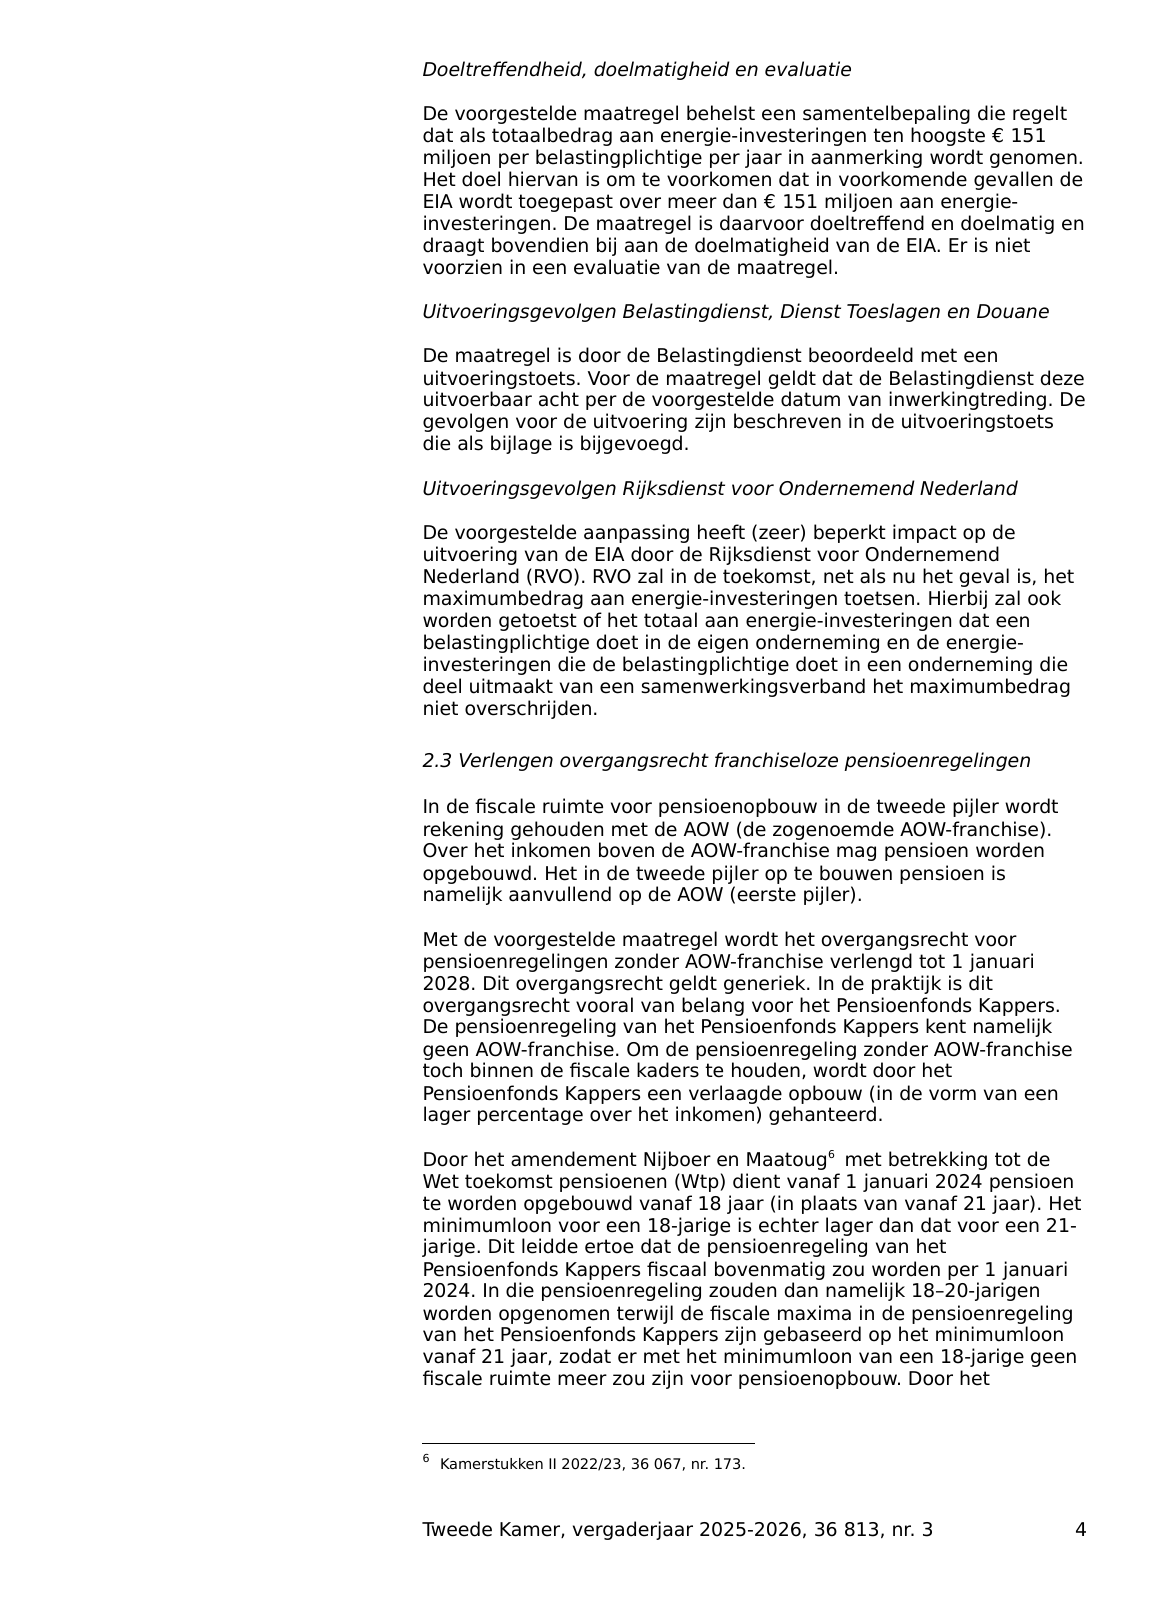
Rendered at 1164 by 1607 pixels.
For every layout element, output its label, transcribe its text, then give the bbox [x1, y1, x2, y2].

subtitle Doeltreffendheid, doelmatigheid en evaluatie [422, 59, 1087, 81]
text In de fiscale ruimte voor pensioenopbouw in de tweede pijler wordt rekening gehouden met de AOW (de zogenoemde AOW-franchise). Over het inkomen boven de AOW-franchise mag pensioen worden opgebouwd. Het in de tweede pijler op te bouwen pensioen is namelijk aanvullend op de AOW (eerste pijler). [422, 796, 1087, 906]
text De voorgestelde aanpassing heeft (zeer) beperkt impact op de uitvoering van de EIA door de Rijksdienst voor Ondernemend Nederland (RVO). RVO zal in de toekomst, net als nu het geval is, het maximumbedrag aan energie-investeringen toetsen. Hierbij zal ook worden getoetst of het totaal aan energie-investeringen dat een belastingplichtige doet in de eigen onderneming en de energie-investeringen die de belastingplichtige doet in een onderneming die deel uitmaakt van een samenwerkingsverband het maximumbedrag niet overschrijden. [422, 522, 1087, 719]
subtitle 2.3 Verlengen overgangsrecht franchiseloze pensioenregelingen [422, 749, 1087, 771]
text Met de voorgestelde maatregel wordt het overgangsrecht voor pensioenregelingen zonder AOW-franchise verlengd tot 1 januari 2028. Dit overgangsrecht geldt generiek. In de praktijk is dit overgangsrecht vooral van belang voor het Pensioenfonds Kappers. De pensioenregeling van het Pensioenfonds Kappers kent namelijk geen AOW-franchise. Om de pensioenregeling zonder AOW-franchise toch binnen de fiscale kaders te houden, wordt door het Pensioenfonds Kappers een verlaagde opbouw (in de vorm van een lager percentage over het inkomen) gehanteerd. [422, 928, 1087, 1126]
subtitle Uitvoeringsgevolgen Belastingdienst, Dienst Toeslagen en Douane [422, 301, 1087, 323]
text Door het amendement Nijboer en Maatoug met betrekking tot de Wet toekomst pensioenen (Wtp) dient vanaf 1 januari 2024 pensioen te worden opgebouwd vanaf 18 jaar (in plaats van vanaf 21 jaar). Het minimumloon voor een 18-jarige is echter lager dan dat voor een 21-jarige. Dit leidde ertoe dat de pensioenregeling van het Pensioenfonds Kappers fiscaal bovenmatig zou worden per 1 januari 2024. In die pensioenregeling zouden dan namelijk 18–20-jarigen worden opgenomen terwijl de fiscale maxima in de pensioenregeling van het Pensioenfonds Kappers zijn gebaseerd op het minimumloon vanaf 21 jaar, zodat er met het minimumloon van een 18-jarige geen fiscale ruimte meer zou zijn voor pensioenopbouw. Door het [422, 1148, 1087, 1390]
text De voorgestelde maatregel behelst een samentelbepaling die regelt dat als totaalbedrag aan energie-investeringen ten hoogste € 151 miljoen per belastingplichtige per jaar in aanmerking wordt genomen. Het doel hiervan is om te voorkomen dat in voorkomende gevallen de EIA wordt toegepast over meer dan € 151 miljoen aan energie-investeringen. De maatregel is daarvoor doeltreffend en doelmatig en draagt bovendien bij aan de doelmatigheid van de EIA. Er is niet voorzien in een evaluatie van de maatregel. [422, 103, 1087, 279]
text Kamerstukken II 2022/23, 36 067, nr. 173. [422, 1452, 1087, 1474]
subtitle Uitvoeringsgevolgen Rijksdienst voor Ondernemend Nederland [422, 477, 1087, 499]
text De maatregel is door de Belastingdienst beoordeeld met een uitvoeringstoets. Voor de maatregel geldt dat de Belastingdienst deze uitvoerbaar acht per de voorgestelde datum van inwerkingtreding. De gevolgen voor de uitvoering zijn beschreven in de uitvoeringstoets die als bijlage is bijgevoegd. [422, 345, 1087, 455]
